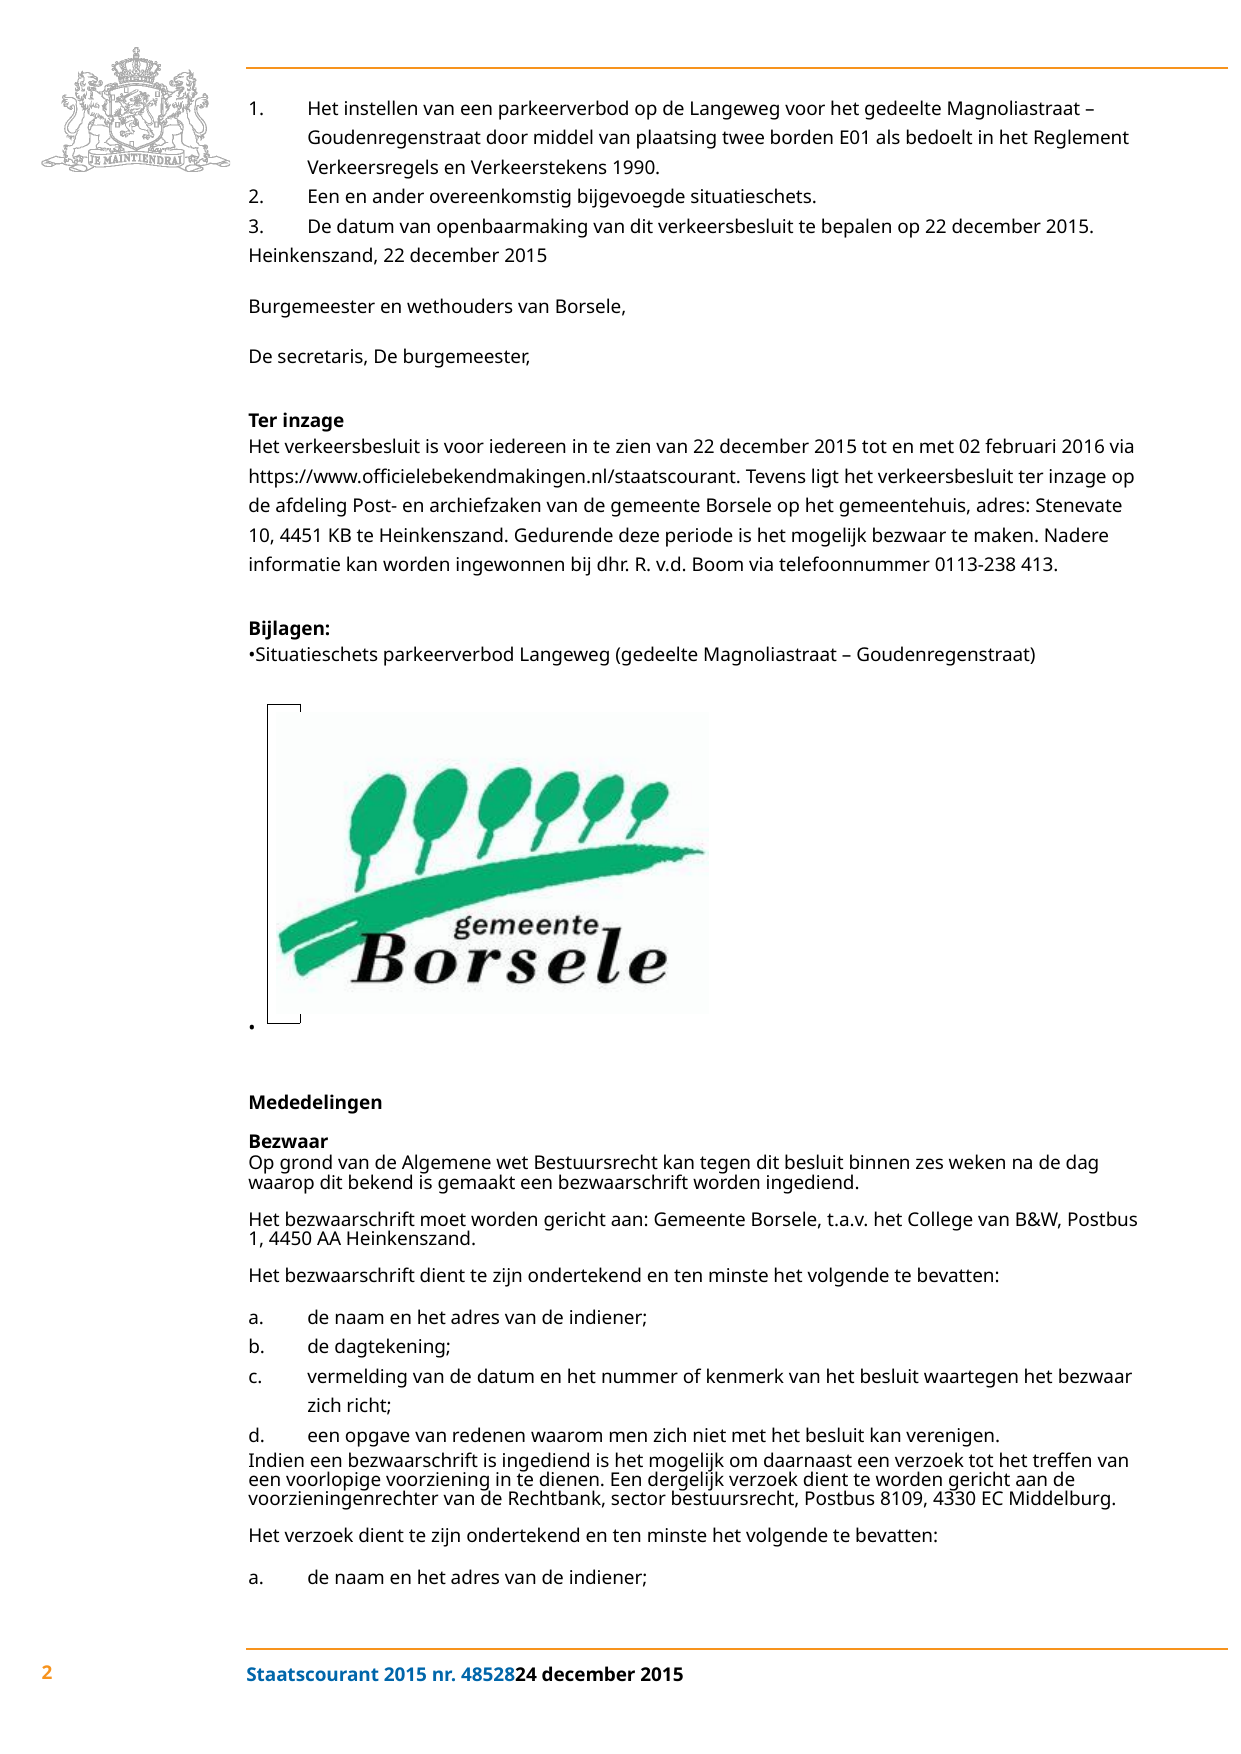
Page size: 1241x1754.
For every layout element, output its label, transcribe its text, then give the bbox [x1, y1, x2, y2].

text Ter inzage [248, 407, 1152, 433]
list de naam en het adres van de indiener; [248, 1304, 1152, 1329]
text Burgemeester en wethouders van Borsele, [248, 293, 1152, 319]
text Het verzoek dient te zijn ondertekend en ten minste het volgende te bevatten: [248, 1527, 1152, 1547]
text Bijlagen: [248, 616, 1152, 641]
text De secretaris, De burgemeester, [248, 343, 1152, 369]
text Bezwaar [248, 1129, 1152, 1154]
text Mededelingen [248, 1089, 1152, 1115]
text Het verkeersbesluit is voor iedereen in te zien van 22 december 2015 tot en met 02 februari 2016 via https://www.officielebekendmakingen.nl/staatscourant. Tevens ligt het verkeersbesluit ter inzage op de afdeling Post- en archiefzaken van de gemeente Borsele op het gemeentehuis, adres: Stenevate 10, 4451 KB te Heinkenszand. Gedurende deze periode is het mogelijk bezwaar te maken. Nadere informatie kan worden ingewonnen bij dhr. R. v.d. Boom via telefoonnummer 0113-238 413. [248, 433, 1152, 577]
list De datum van openbaarmaking van dit verkeersbesluit te bepalen op 22 december 2015. [248, 213, 1152, 239]
text Heinkenszand, 22 december 2015 [248, 243, 1152, 268]
text Op grond van de Algemene wet Bestuursrecht kan tegen dit besluit binnen zes weken na de dag waarop dit bekend is gemaakt een bezwaarschrift worden ingediend. [248, 1154, 1152, 1193]
list Een en ander overeenkomstig bijgevoegde situatieschets. [248, 183, 1152, 209]
text Indien een bezwaarschrift is ingediend is het mogelijk om daarnaast een verzoek tot het treffen van een voorlopige voorziening in te dienen. Een dergelijk verzoek dient te worden gericht aan de voorzieningenrechter van de Rechtbank, sector bestuursrecht, Postbus 8109, 4330 EC Middelburg. [248, 1452, 1152, 1509]
list Het instellen van een parkeerverbod op de Langeweg voor het gedeelte Magnoliastraat – Goudenregenstraat door middel van plaatsing twee borden E01 als bedoelt in het Reglement Verkeersregels en Verkeerstekens 1990. [248, 95, 1152, 180]
picture [276, 712, 709, 1014]
text • [248, 692, 1152, 1040]
picture [41, 47, 231, 172]
list de naam en het adres van de indiener; [248, 1564, 1152, 1590]
text •Situatieschets parkeerverbod Langeweg (gedeelte Magnoliastraat – Goudenregenstraat) [248, 641, 1152, 667]
list vermelding van de datum en het nummer of kenmerk van het besluit waartegen het bezwaar zich richt; [248, 1363, 1152, 1418]
text Het bezwaarschrift dient te zijn ondertekend en ten minste het volgende te bevatten: [248, 1267, 1152, 1286]
text Het bezwaarschrift moet worden gericht aan: Gemeente Borsele, t.a.v. het College van B&W, Postbus 1, 4450 AA Heinkenszand. [248, 1211, 1152, 1249]
list de dagtekening; [248, 1333, 1152, 1359]
list een opgave van redenen waarom men zich niet met het besluit kan verenigen. [248, 1422, 1152, 1448]
